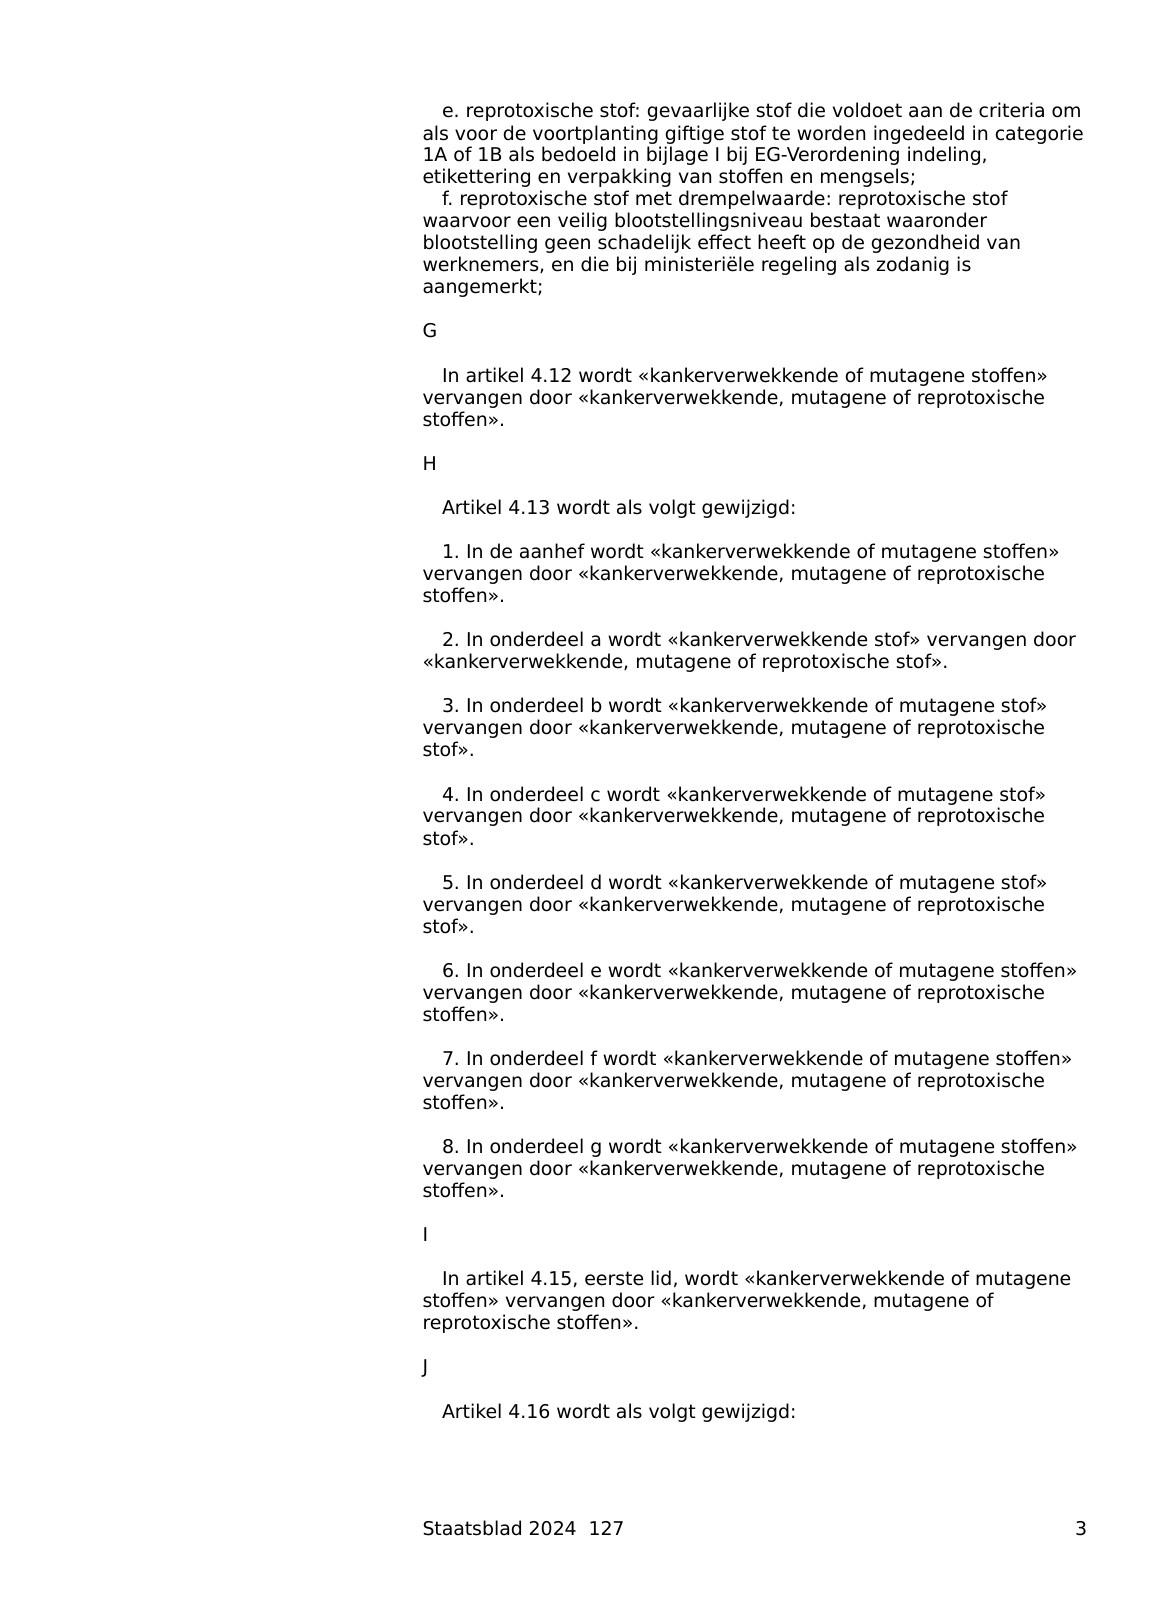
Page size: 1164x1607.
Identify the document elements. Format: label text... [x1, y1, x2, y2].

text H [422, 453, 1087, 475]
text G [422, 320, 1087, 342]
text 5. In onderdeel d wordt «kankerverwekkende of mutagene stof» vervangen door «kankerverwekkende, mutagene of reprotoxische stof». [422, 872, 1087, 937]
text In artikel 4.12 wordt «kankerverwekkende of mutagene stoffen» vervangen door «kankerverwekkende, mutagene of reprotoxische stoffen». [422, 364, 1087, 431]
text 4. In onderdeel c wordt «kankerverwekkende of mutagene stof» vervangen door «kankerverwekkende, mutagene of reprotoxische stof». [422, 783, 1087, 849]
text 3. In onderdeel b wordt «kankerverwekkende of mutagene stof» vervangen door «kankerverwekkende, mutagene of reprotoxische stof». [422, 695, 1087, 761]
text Artikel 4.13 wordt als volgt gewijzigd: [422, 497, 1087, 519]
text In artikel 4.15, eerste lid, wordt «kankerverwekkende of mutagene stoffen» vervangen door «kankerverwekkende, mutagene of reprotoxische stoffen». [422, 1268, 1087, 1334]
text e. reprotoxische stof: gevaarlijke stof die voldoet aan de criteria om als voor de voortplanting giftige stof te worden ingedeeld in categorie 1A of 1B als bedoeld in bijlage I bij EG-Verordening indeling, etikettering en verpakking van stoffen en mengsels; [422, 100, 1087, 188]
text I [422, 1224, 1087, 1246]
text 6. In onderdeel e wordt «kankerverwekkende of mutagene stoffen» vervangen door «kankerverwekkende, mutagene of reprotoxische stoffen». [422, 960, 1087, 1026]
text 1. In de aanhef wordt «kankerverwekkende of mutagene stoffen» vervangen door «kankerverwekkende, mutagene of reprotoxische stoffen». [422, 541, 1087, 607]
text J [422, 1356, 1087, 1378]
text 2. In onderdeel a wordt «kankerverwekkende stof» vervangen door «kankerverwekkende, mutagene of reprotoxische stof». [422, 629, 1087, 673]
text 7. In onderdeel f wordt «kankerverwekkende of mutagene stoffen» vervangen door «kankerverwekkende, mutagene of reprotoxische stoffen». [422, 1048, 1087, 1114]
text f. reprotoxische stof met drempelwaarde: reprotoxische stof waarvoor een veilig blootstellingsniveau bestaat waaronder blootstelling geen schadelijk effect heeft op de gezondheid van werknemers, en die bij ministeriële regeling als zodanig is aangemerkt; [422, 188, 1087, 298]
text 8. In onderdeel g wordt «kankerverwekkende of mutagene stoffen» vervangen door «kankerverwekkende, mutagene of reprotoxische stoffen». [422, 1136, 1087, 1202]
text Artikel 4.16 wordt als volgt gewijzigd: [422, 1401, 1087, 1422]
